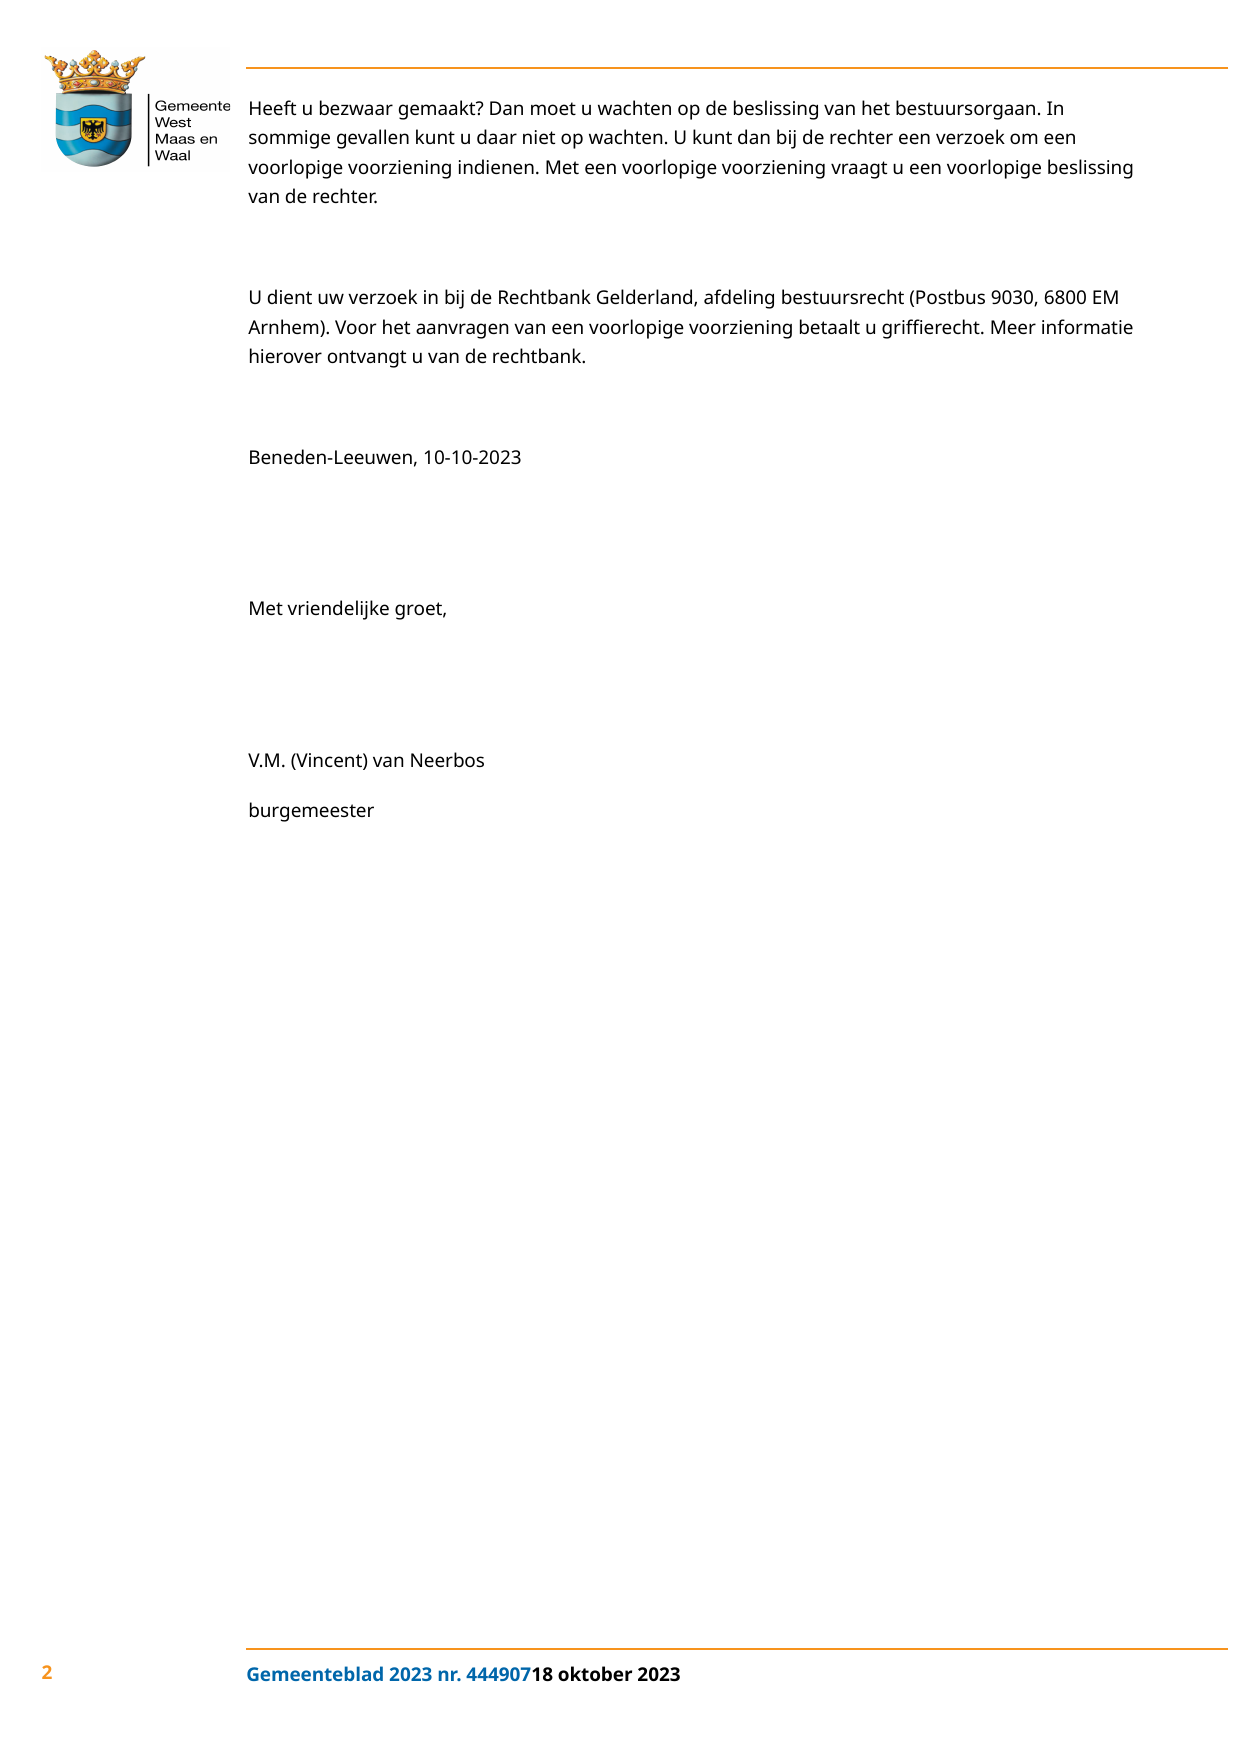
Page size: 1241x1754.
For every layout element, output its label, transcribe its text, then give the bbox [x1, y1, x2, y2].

text Heeft u bezwaar gemaakt? Dan moet u wachten op de beslissing van het bestuursorgaan. In sommige gevallen kunt u daar niet op wachten. U kunt dan bij de rechter een verzoek om een voorlopige voorziening indienen. Met een voorlopige voorziening vraagt u een voorlopige beslissing van de rechter. [248, 95, 1152, 209]
text U dient uw verzoek in bij de Rechtbank Gelderland, afdeling bestuursrecht (Postbus 9030, 6800 EM Arnhem). Voor het aanvragen van een voorlopige voorziening betaalt u griffierecht. Meer informatie hierover ontvangt u van de rechtbank. [248, 284, 1152, 369]
text V.M. (Vincent) van Neerbos [248, 747, 1152, 773]
text burgemeester [248, 797, 1152, 823]
text Beneden-Leeuwen, 10-10-2023 [248, 444, 1152, 470]
text Met vriendelijke groet, [248, 596, 1152, 621]
picture [41, 47, 231, 172]
